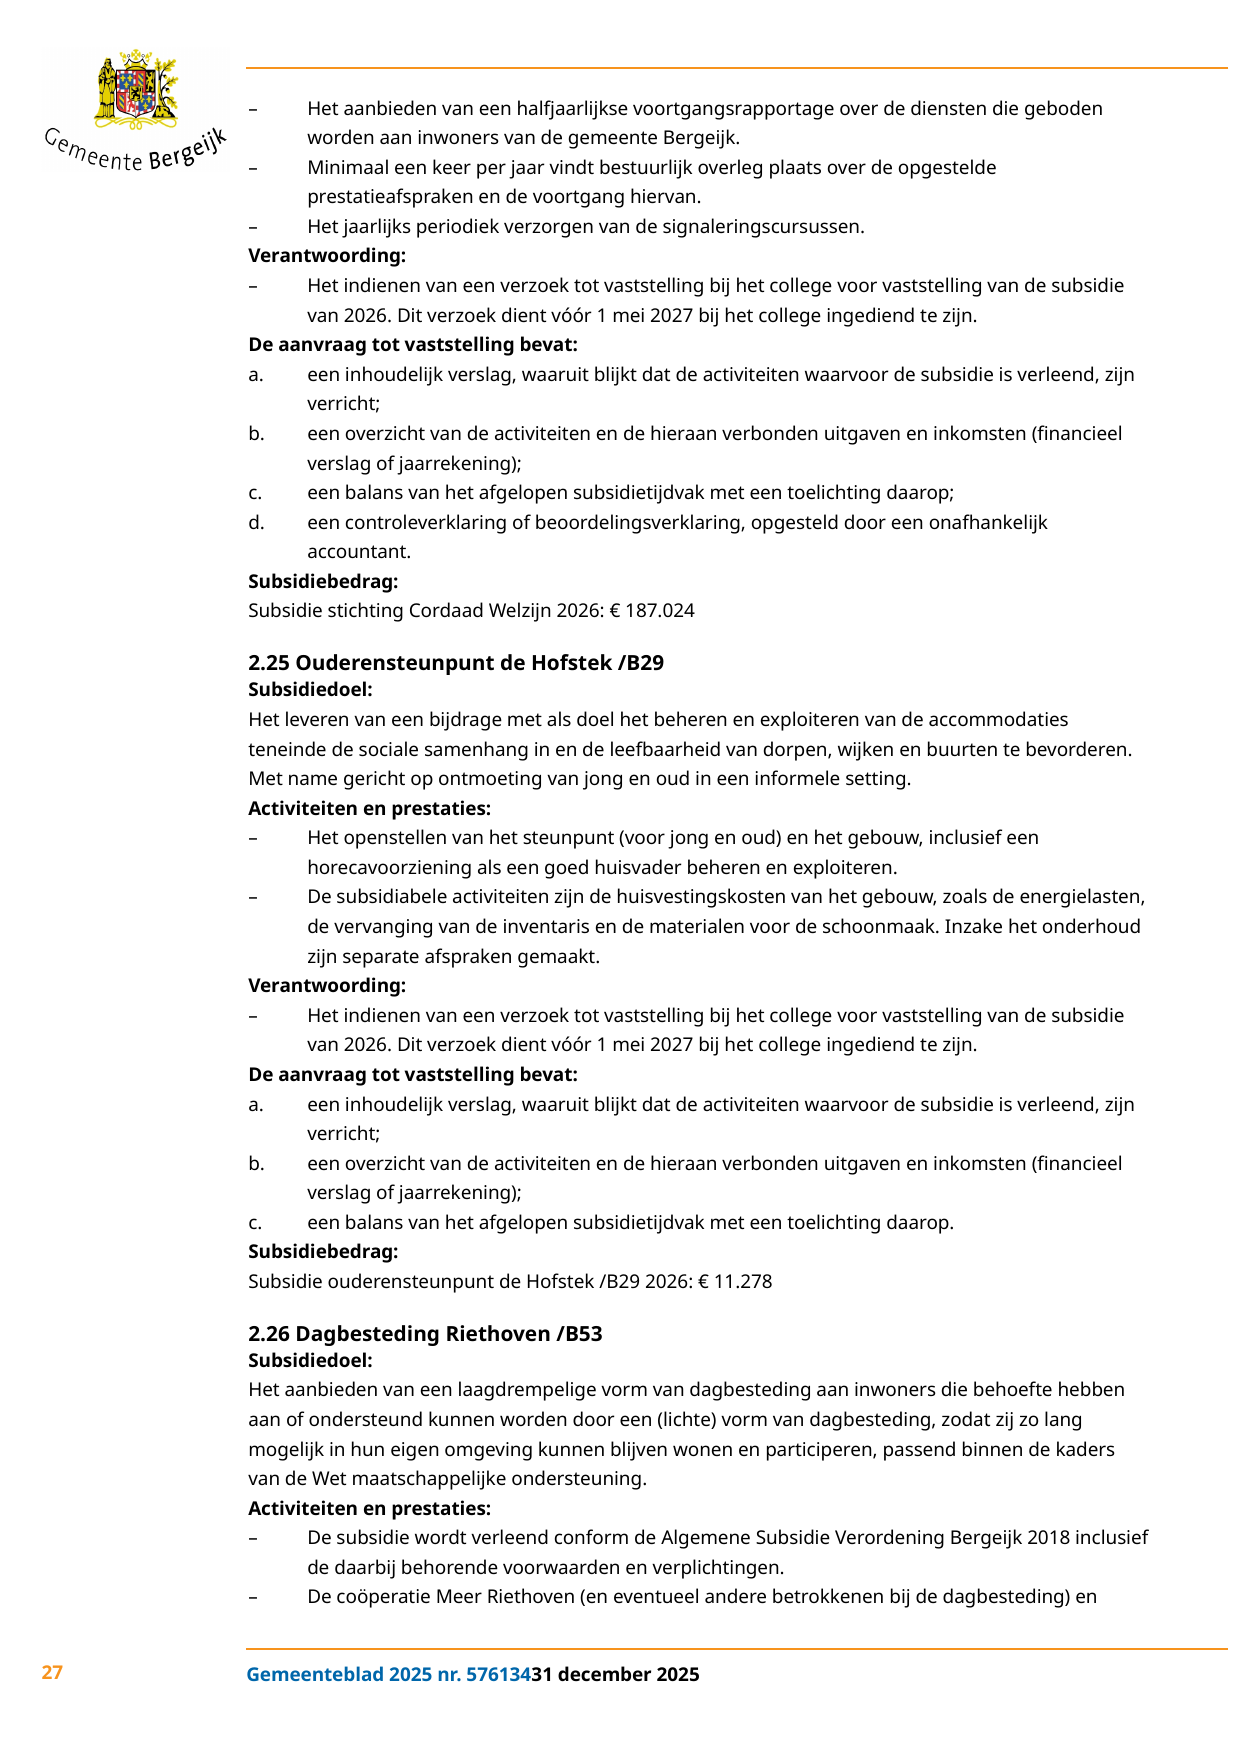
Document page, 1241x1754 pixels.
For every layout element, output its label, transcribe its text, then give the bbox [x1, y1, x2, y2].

list een controleverklaring of beoordelingsverklaring, opgesteld door een onafhankelijk accountant. [248, 509, 1152, 564]
text Subsidiedoel: [248, 1347, 1152, 1373]
text Verantwoording: [248, 972, 1152, 998]
list een inhoudelijk verslag, waaruit blijkt dat de activiteiten waarvoor de subsidie is verleend, zijn verricht; [248, 1091, 1152, 1146]
text Subsidie stichting Cordaad Welzijn 2026: € 187.024 [248, 598, 1152, 623]
list een balans van het afgelopen subsidietijdvak met een toelichting daarop. [248, 1209, 1152, 1235]
list De subsidie wordt verleend conform de Algemene Subsidie Verordening Bergeijk 2018 inclusief de daarbij behorende voorwaarden en verplichtingen. [248, 1524, 1152, 1580]
list Het aanbieden van een halfjaarlijkse voortgangsrapportage over de diensten die geboden worden aan inwoners van de gemeente Bergeijk. [248, 95, 1152, 150]
text De aanvraag tot vaststelling bevat: [248, 1061, 1152, 1087]
list Minimaal een keer per jaar vindt bestuurlijk overleg plaats over de opgestelde prestatieafspraken en de voortgang hiervan. [248, 154, 1152, 209]
text Subsidiebedrag: [248, 1239, 1152, 1264]
list Het indienen van een verzoek tot vaststelling bij het college voor vaststelling van de subsidie van 2026. Dit verzoek dient vóór 1 mei 2027 bij het college ingediend te zijn. [248, 1002, 1152, 1057]
text Subsidiedoel: [248, 677, 1152, 702]
list Het jaarlijks periodiek verzorgen van de signaleringscursussen. [248, 213, 1152, 239]
text Verantwoording: [248, 243, 1152, 268]
list De coöperatie Meer Riethoven (en eventueel andere betrokkenen bij de dagbesteding) en [248, 1584, 1152, 1609]
text Subsidiebedrag: [248, 568, 1152, 594]
picture [41, 47, 231, 172]
list De subsidiabele activiteiten zijn de huisvestingskosten van het gebouw, zoals de energielasten, de vervanging van de inventaris en de materialen voor de schoonmaak. Inzake het onderhoud zijn separate afspraken gemaakt. [248, 884, 1152, 968]
text Activiteiten en prestaties: [248, 1495, 1152, 1521]
text Subsidie ouderensteunpunt de Hofstek /B29 2026: € 11.278 [248, 1268, 1152, 1294]
text Het leveren van een bijdrage met als doel het beheren en exploiteren van de accommodaties teneinde de sociale samenhang in en de leefbaarheid van dorpen, wijken en buurten te bevorderen. Met name gericht op ontmoeting van jong en oud in een informele setting. [248, 706, 1152, 791]
text Activiteiten en prestaties: [248, 795, 1152, 821]
list Het openstellen van het steunpunt (voor jong en oud) en het gebouw, inclusief een horecavoorziening als een goed huisvader beheren en exploiteren. [248, 824, 1152, 880]
text 2.25 Ouderensteunpunt de Hofstek /B29 [248, 648, 1152, 677]
text Het aanbieden van een laagdrempelige vorm van dagbesteding aan inwoners die behoefte hebben aan of ondersteund kunnen worden door een (lichte) vorm van dagbesteding, zodat zij zo lang mogelijk in hun eigen omgeving kunnen blijven wonen en participeren, passend binnen de kaders van de Wet maatschappelijke ondersteuning. [248, 1377, 1152, 1491]
list een inhoudelijk verslag, waaruit blijkt dat de activiteiten waarvoor de subsidie is verleend, zijn verricht; [248, 361, 1152, 416]
list een overzicht van de activiteiten en de hieraan verbonden uitgaven en inkomsten (financieel verslag of jaarrekening); [248, 1150, 1152, 1205]
list Het indienen van een verzoek tot vaststelling bij het college voor vaststelling van de subsidie van 2026. Dit verzoek dient vóór 1 mei 2027 bij het college ingediend te zijn. [248, 272, 1152, 328]
text De aanvraag tot vaststelling bevat: [248, 331, 1152, 357]
list een overzicht van de activiteiten en de hieraan verbonden uitgaven en inkomsten (financieel verslag of jaarrekening); [248, 420, 1152, 476]
text 2.26 Dagbesteding Riethoven /B53 [248, 1319, 1152, 1347]
list een balans van het afgelopen subsidietijdvak met een toelichting daarop; [248, 479, 1152, 505]
